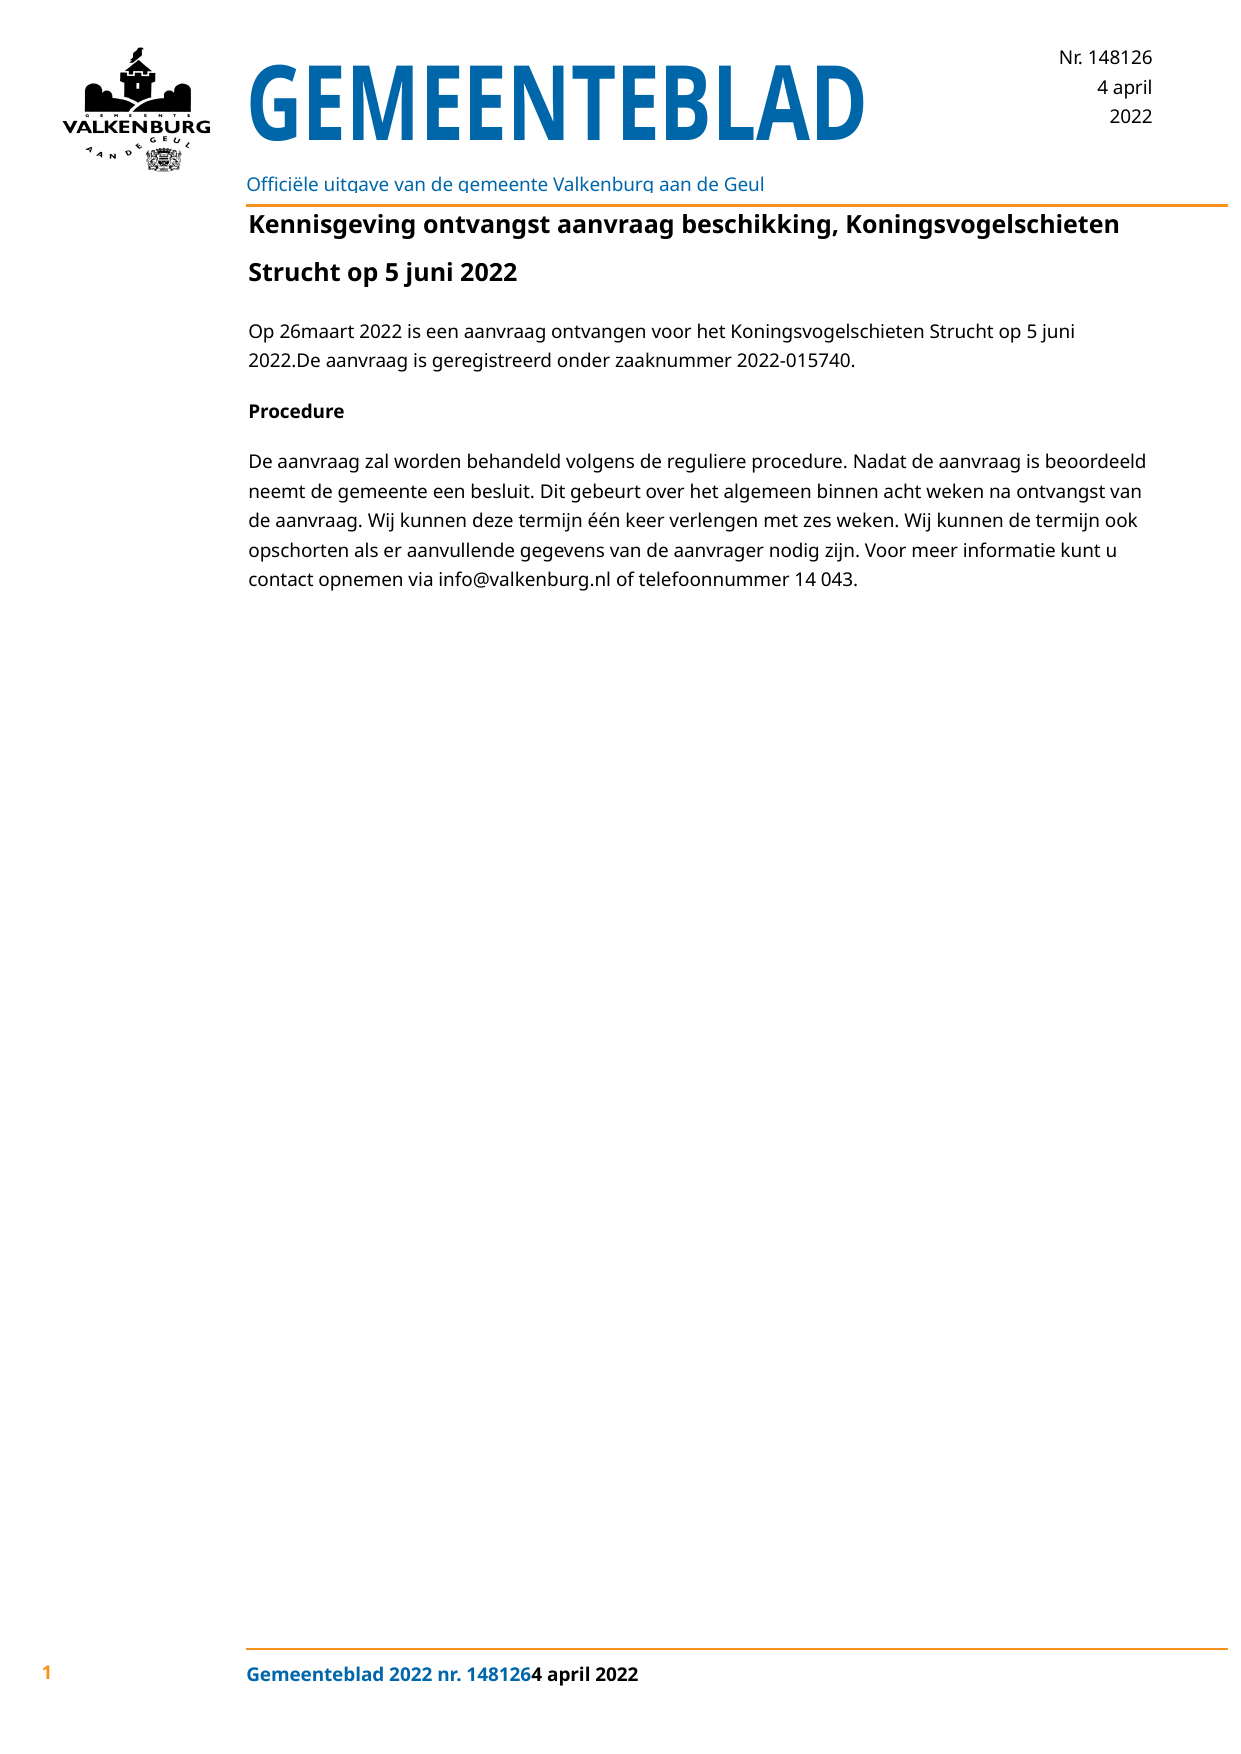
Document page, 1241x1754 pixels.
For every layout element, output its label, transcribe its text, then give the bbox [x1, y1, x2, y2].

text Procedure [248, 398, 1152, 424]
text De aanvraag zal worden behandeld volgens de reguliere procedure. Nadat de aanvraag is beoordeeld neemt de gemeente een besluit. Dit gebeurt over het algemeen binnen acht weken na ontvangst van de aanvraag. Wij kunnen deze termijn één keer verlengen met zes weken. Wij kunnen de termijn ook opschorten als er aanvullende gegevens van de aanvrager nodig zijn. Voor meer informatie kunt u contact opnemen via info@valkenburg.nl of telefoonnummer 14 043. [248, 448, 1152, 592]
picture [41, 47, 231, 172]
text Op 26maart 2022 is een aanvraag ontvangen voor het Koningsvogelschieten Strucht op 5 juni 2022.De aanvraag is geregistreerd onder zaaknummer 2022-015740. [248, 318, 1152, 373]
text Kennisgeving ontvangst aanvraag beschikking, Koningsvogelschieten Strucht op 5 juni 2022 [248, 207, 1152, 288]
